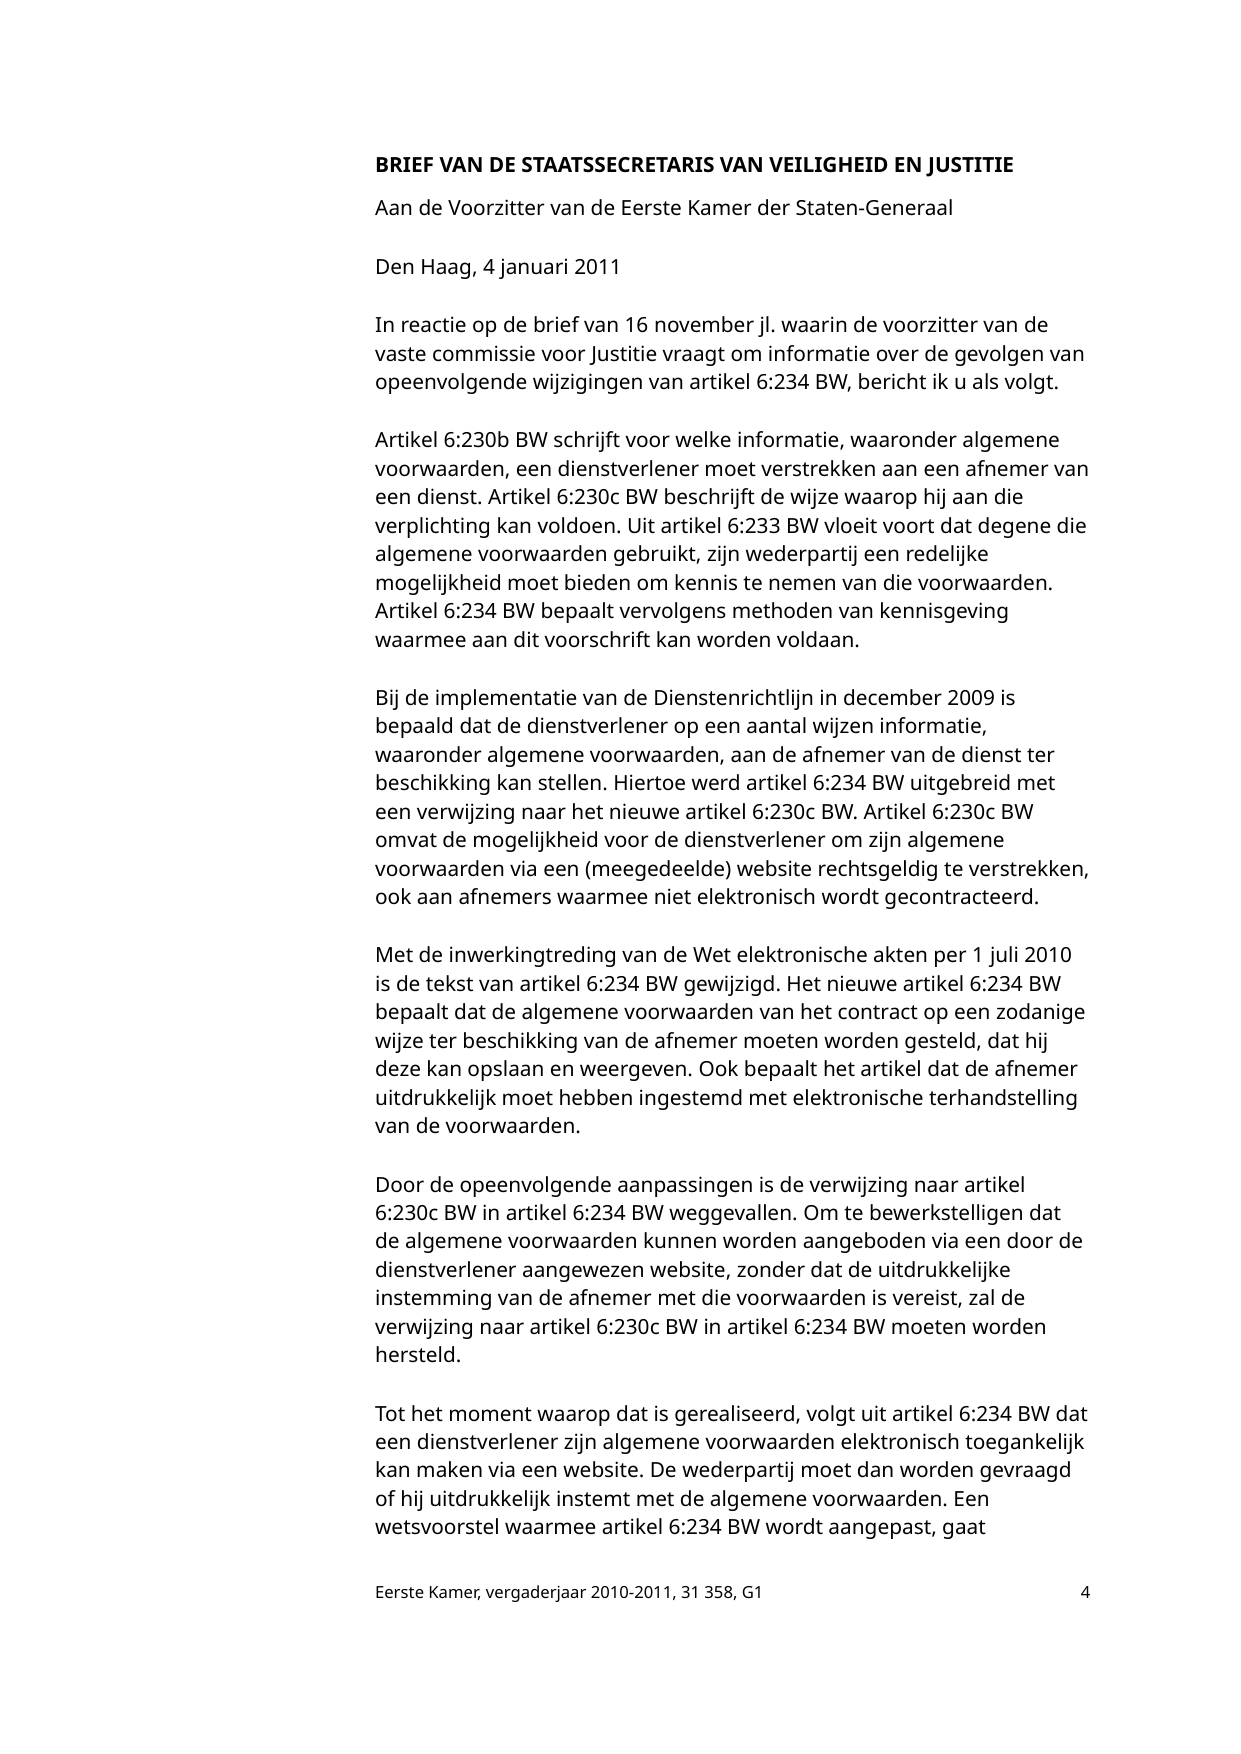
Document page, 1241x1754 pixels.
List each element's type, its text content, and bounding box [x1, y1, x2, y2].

text Aan de Voorzitter van de Eerste Kamer der Staten-Generaal [375, 193, 1090, 222]
text In reactie op de brief van 16 november jl. waarin de voorzitter van de vaste commissie voor Justitie vraagt om informatie over de gevolgen van opeenvolgende wijzigingen van artikel 6:234 BW, bericht ik u als volgt. [375, 310, 1090, 396]
text Met de inwerkingtreding van de Wet elektronische akten per 1 juli 2010 is de tekst van artikel 6:234 BW gewijzigd. Het nieuwe artikel 6:234 BW bepaalt dat de algemene voorwaarden van het contract op een zodanige wijze ter beschikking van de afnemer moeten worden gesteld, dat hij deze kan opslaan en weergeven. Ook bepaalt het artikel dat de afnemer uitdrukkelijk moet hebben ingestemd met elektronische terhandstelling van de voorwaarden. [375, 941, 1090, 1140]
text Bij de implementatie van de Dienstenrichtlijn in december 2009 is bepaald dat de dienstverlener op een aantal wijzen informatie, waaronder algemene voorwaarden, aan de afnemer van de dienst ter beschikking kan stellen. Hiertoe werd artikel 6:234 BW uitgebreid met een verwijzing naar het nieuwe artikel 6:230c BW. Artikel 6:230c BW omvat de mogelijkheid voor de dienstverlener om zijn algemene voorwaarden via een (meegedeelde) website rechtsgeldig te verstrekken, ook aan afnemers waarmee niet elektronisch wordt gecontracteerd. [375, 683, 1090, 911]
text Den Haag, 4 januari 2011 [375, 252, 1090, 280]
text Artikel 6:230b BW schrijft voor welke informatie, waaronder algemene voorwaarden, een dienstverlener moet verstrekken aan een afnemer van een dienst. Artikel 6:230c BW beschrijft de wijze waarop hij aan die verplichting kan voldoen. Uit artikel 6:233 BW vloeit voort dat degene die algemene voorwaarden gebruikt, zijn wederpartij een redelijke mogelijkheid moet bieden om kennis te nemen van die voorwaarden. Artikel 6:234 BW bepaalt vervolgens methoden van kennisgeving waarmee aan dit voorschrift kan worden voldaan. [375, 426, 1090, 653]
text Door de opeenvolgende aanpassingen is de verwijzing naar artikel 6:230c BW in artikel 6:234 BW weggevallen. Om te bewerkstelligen dat de algemene voorwaarden kunnen worden aangeboden via een door de dienstverlener aangewezen website, zonder dat de uitdrukkelijke instemming van de afnemer met die voorwaarden is vereist, zal de verwijzing naar artikel 6:230c BW in artikel 6:234 BW moeten worden hersteld. [375, 1170, 1090, 1369]
text BRIEF VAN DE STAATSSECRETARIS VAN VEILIGHEID EN JUSTITIE [375, 150, 1090, 178]
text Tot het moment waarop dat is gerealiseerd, volgt uit artikel 6:234 BW dat een dienstverlener zijn algemene voorwaarden elektronisch toegankelijk kan maken via een website. De wederpartij moet dan worden gevraagd of hij uitdrukkelijk instemt met de algemene voorwaarden. Een wetsvoorstel waarmee artikel 6:234 BW wordt aangepast, gaat [375, 1399, 1090, 1541]
